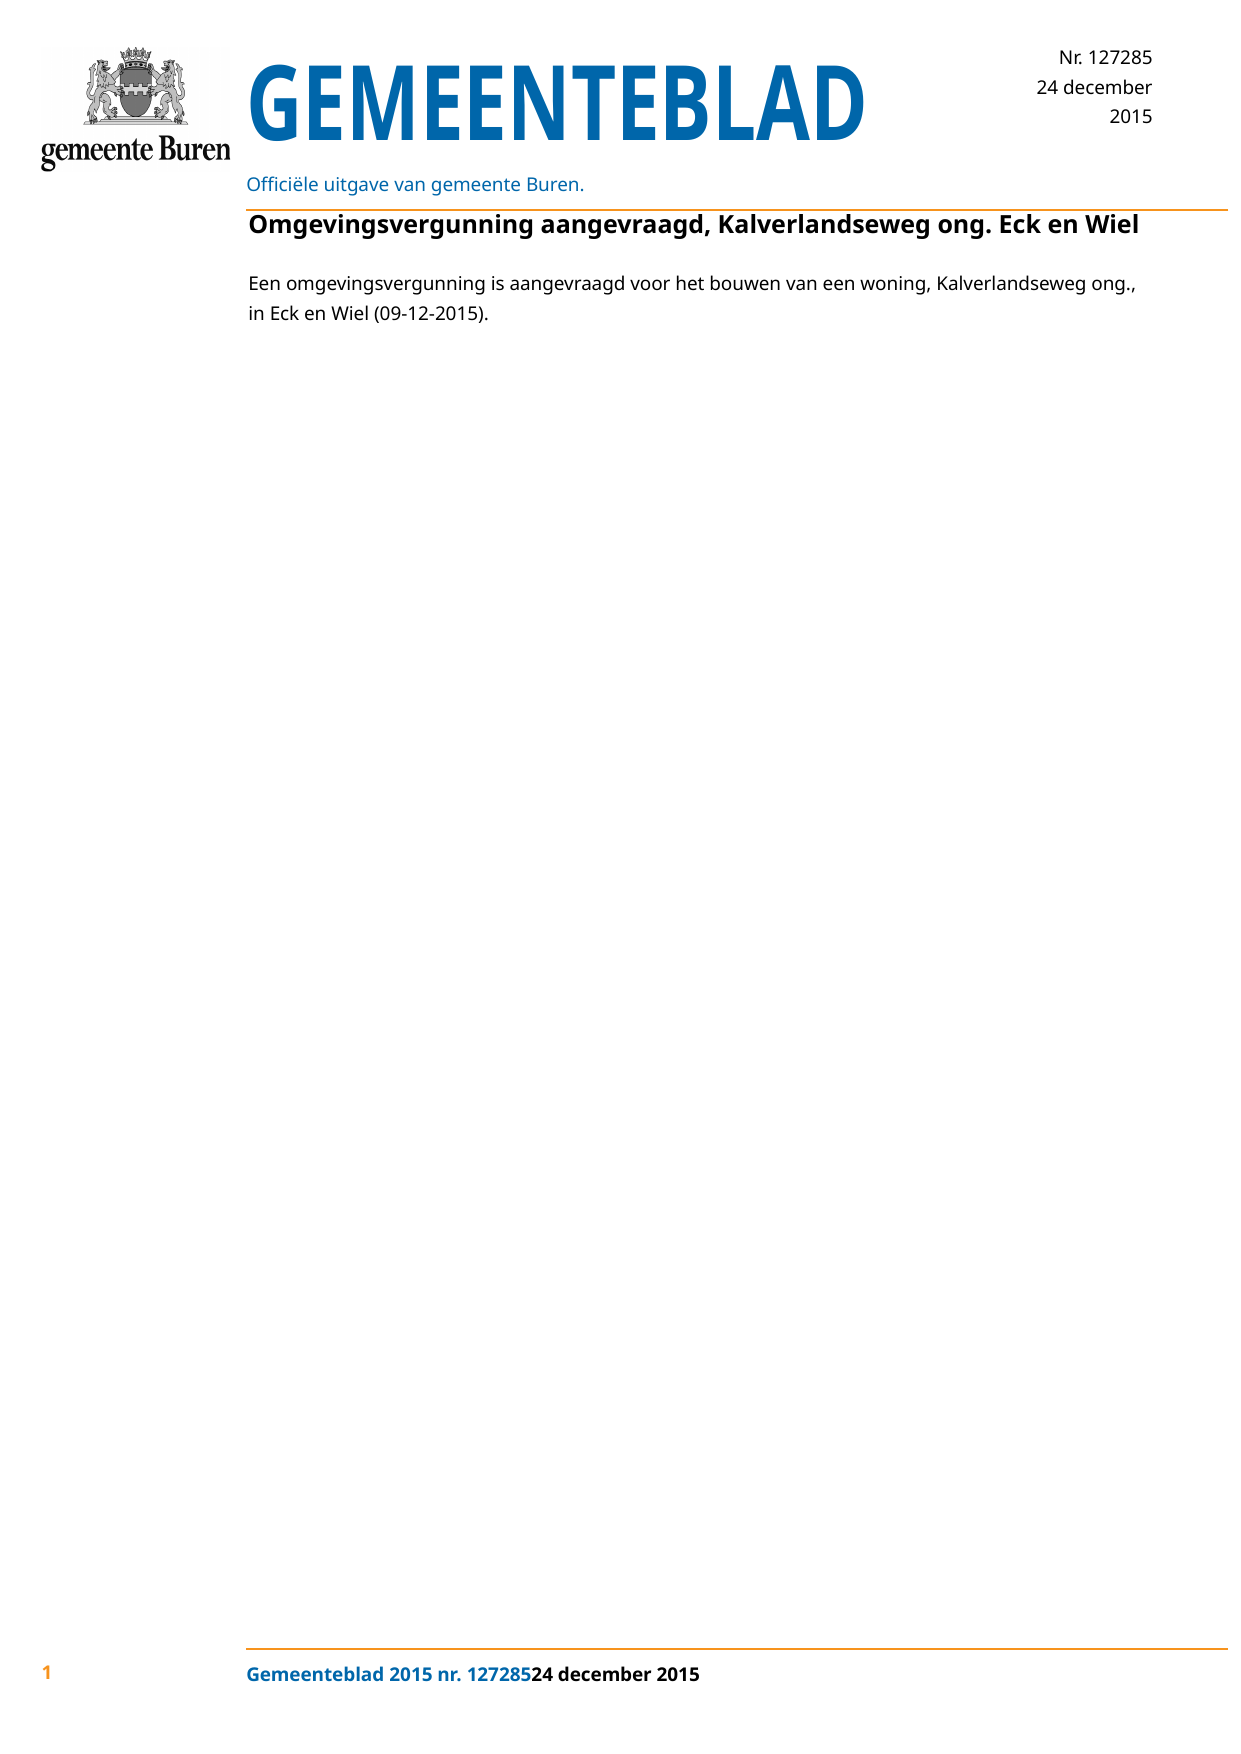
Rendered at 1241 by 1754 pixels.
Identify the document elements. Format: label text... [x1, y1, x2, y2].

text Omgevingsvergunning aangevraagd, Kalverlandseweg ong. Eck en Wiel [248, 211, 1152, 241]
picture [41, 47, 231, 172]
text Een omgevingsvergunning is aangevraagd voor het bouwen van een woning, Kalverlandseweg ong., in Eck en Wiel (09-12-2015). [248, 270, 1152, 326]
